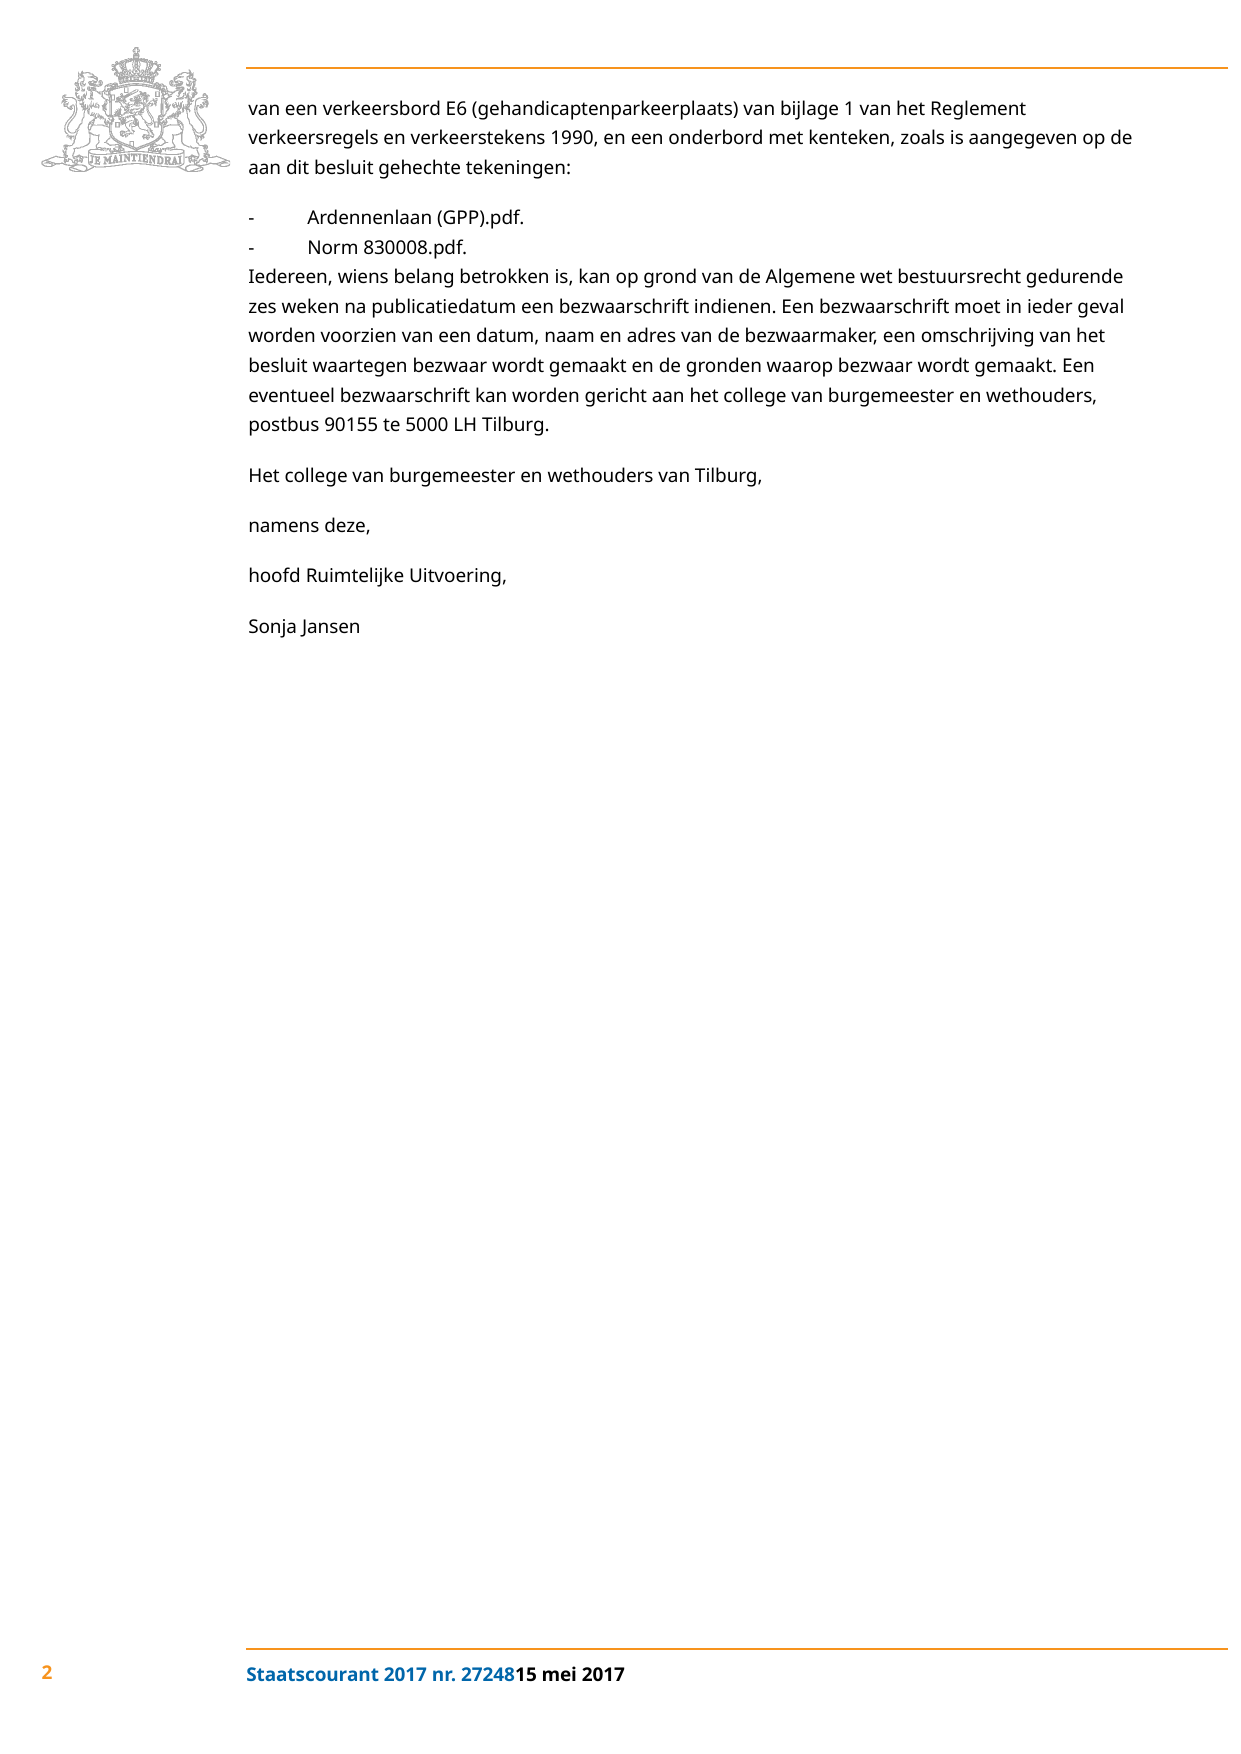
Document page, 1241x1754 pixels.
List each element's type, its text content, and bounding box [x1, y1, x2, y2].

list Norm 830008.pdf. [248, 234, 1152, 260]
text Sonja Jansen [248, 613, 1152, 639]
picture [41, 47, 231, 172]
text namens deze, [248, 512, 1152, 538]
text Iedereen, wiens belang betrokken is, kan op grond van de Algemene wet bestuursrecht gedurende zes weken na publicatiedatum een bezwaarschrift indienen. Een bezwaarschrift moet in ieder geval worden voorzien van een datum, naam en adres van de bezwaarmaker, een omschrijving van het besluit waartegen bezwaar wordt gemaakt en de gronden waarop bezwaar wordt gemaakt. Een eventueel bezwaarschrift kan worden gericht aan het college van burgemeester en wethouders, postbus 90155 te 5000 LH Tilburg. [248, 263, 1152, 437]
text Het college van burgemeester en wethouders van Tilburg, [248, 462, 1152, 488]
text hoofd Ruimtelijke Uitvoering, [248, 563, 1152, 588]
text van een verkeersbord E6 (gehandicaptenparkeerplaats) van bijlage 1 van het Reglement verkeersregels en verkeerstekens 1990, en een onderbord met kenteken, zoals is aangegeven op de aan dit besluit gehechte tekeningen: [248, 95, 1152, 180]
list Ardennenlaan (GPP).pdf. [248, 204, 1152, 230]
